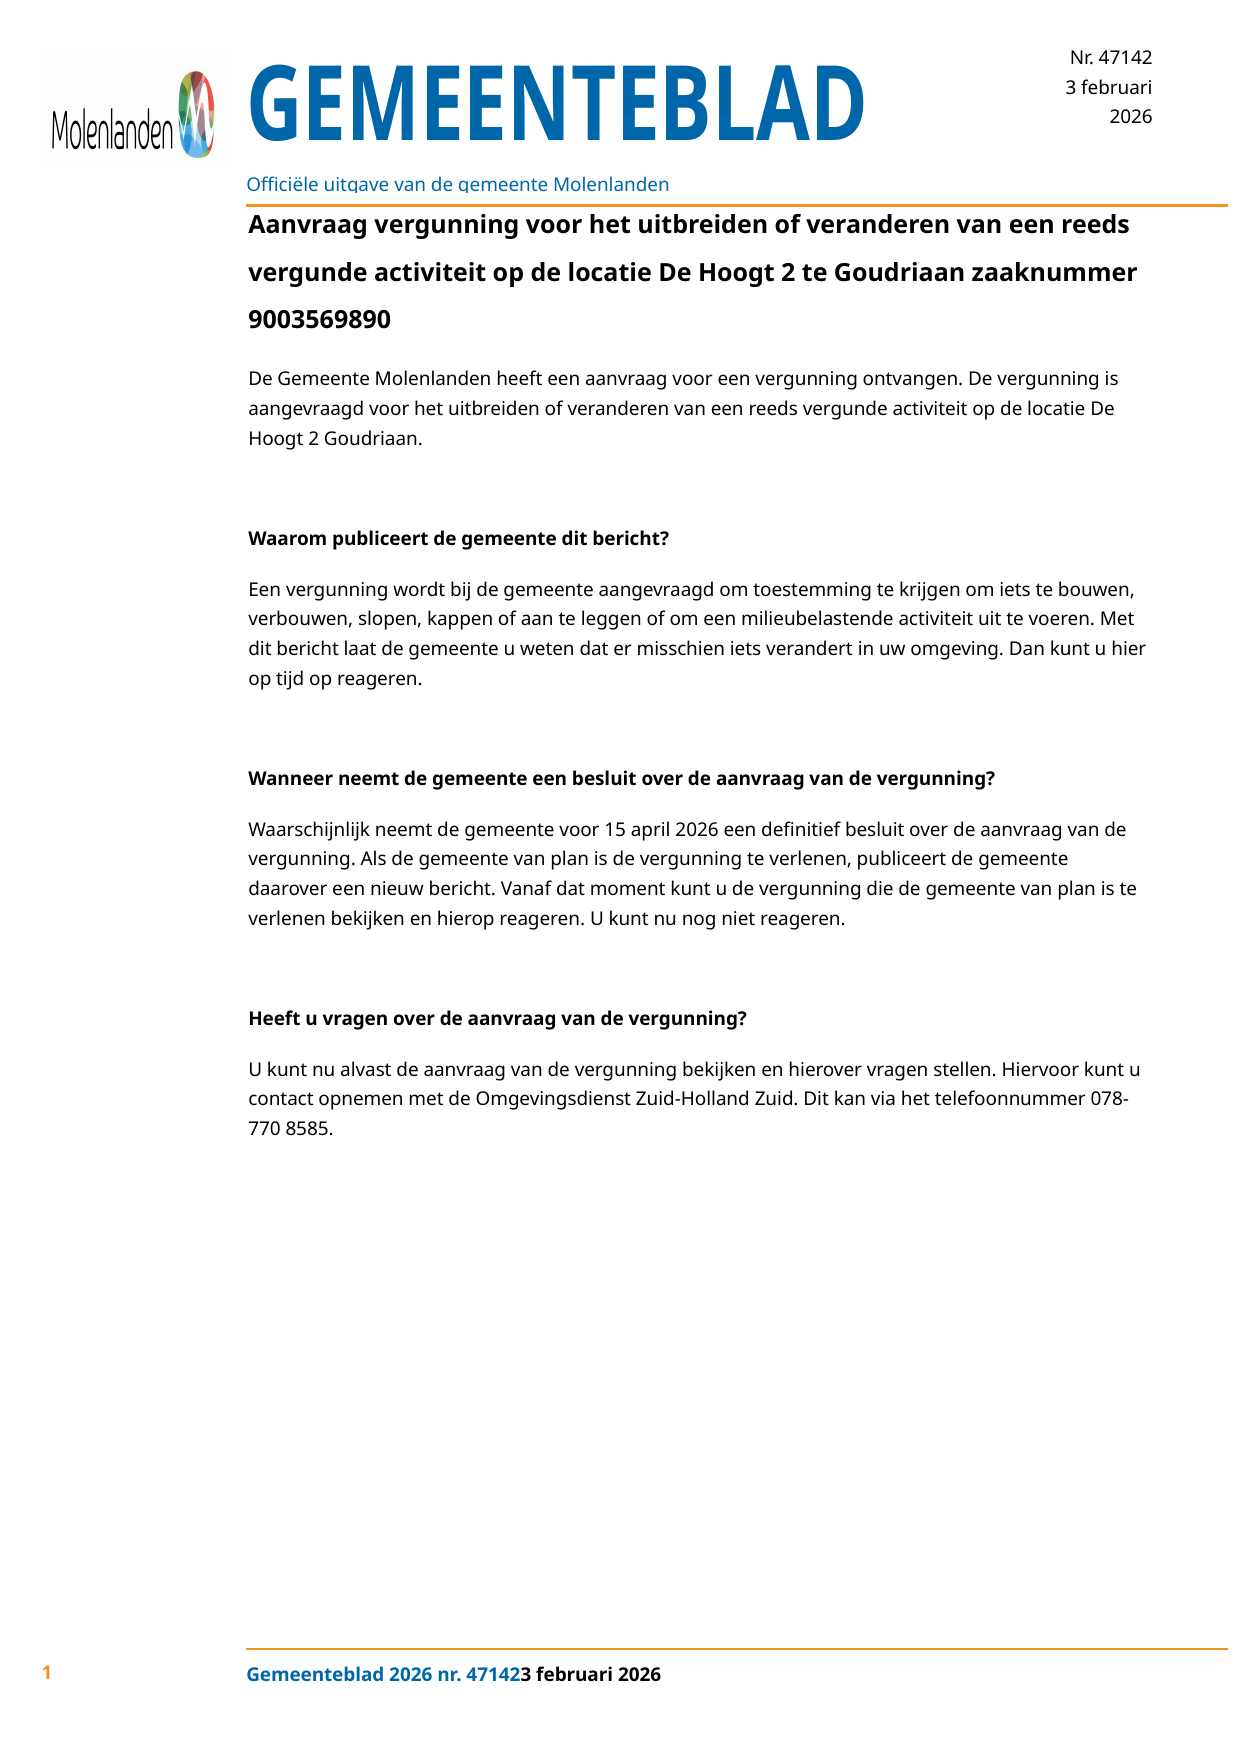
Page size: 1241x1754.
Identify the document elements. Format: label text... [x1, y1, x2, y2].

text U kunt nu alvast de aanvraag van de vergunning bekijken en hierover vragen stellen. Hiervoor kunt u contact opnemen met de Omgevingsdienst Zuid-Holland Zuid. Dit kan via het telefoonnummer 078-770 8585. [248, 1056, 1152, 1141]
text Wanneer neemt de gemeente een besluit over de aanvraag van de vergunning? [248, 766, 1152, 791]
text Een vergunning wordt bij de gemeente aangevraagd om toestemming te krijgen om iets te bouwen, verbouwen, slopen, kappen of aan te leggen of om een milieubelastende activiteit uit te voeren. Met dit bericht laat de gemeente u weten dat er misschien iets verandert in uw omgeving. Dan kunt u hier op tijd op reageren. [248, 576, 1152, 690]
text Heeft u vragen over de aanvraag van de vergunning? [248, 1006, 1152, 1031]
text Waarom publiceert de gemeente dit bericht? [248, 526, 1152, 551]
text Aanvraag vergunning voor het uitbreiden of veranderen van een reeds vergunde activiteit op de locatie De Hoogt 2 te Goudriaan zaaknummer 9003569890 [248, 207, 1152, 336]
text Waarschijnlijk neemt de gemeente voor 15 april 2026 een definitief besluit over de aanvraag van de vergunning. Als de gemeente van plan is de vergunning te verlenen, publiceert de gemeente daarover een nieuw bericht. Vanaf dat moment kunt u de vergunning die de gemeente van plan is te verlenen bekijken en hierop reageren. U kunt nu nog niet reageren. [248, 816, 1152, 930]
picture [41, 47, 231, 172]
text De Gemeente Molenlanden heeft een aanvraag voor een vergunning ontvangen. De vergunning is aangevraagd voor het uitbreiden of veranderen van een reeds vergunde activiteit op de locatie De Hoogt 2 Goudriaan. [248, 366, 1152, 450]
